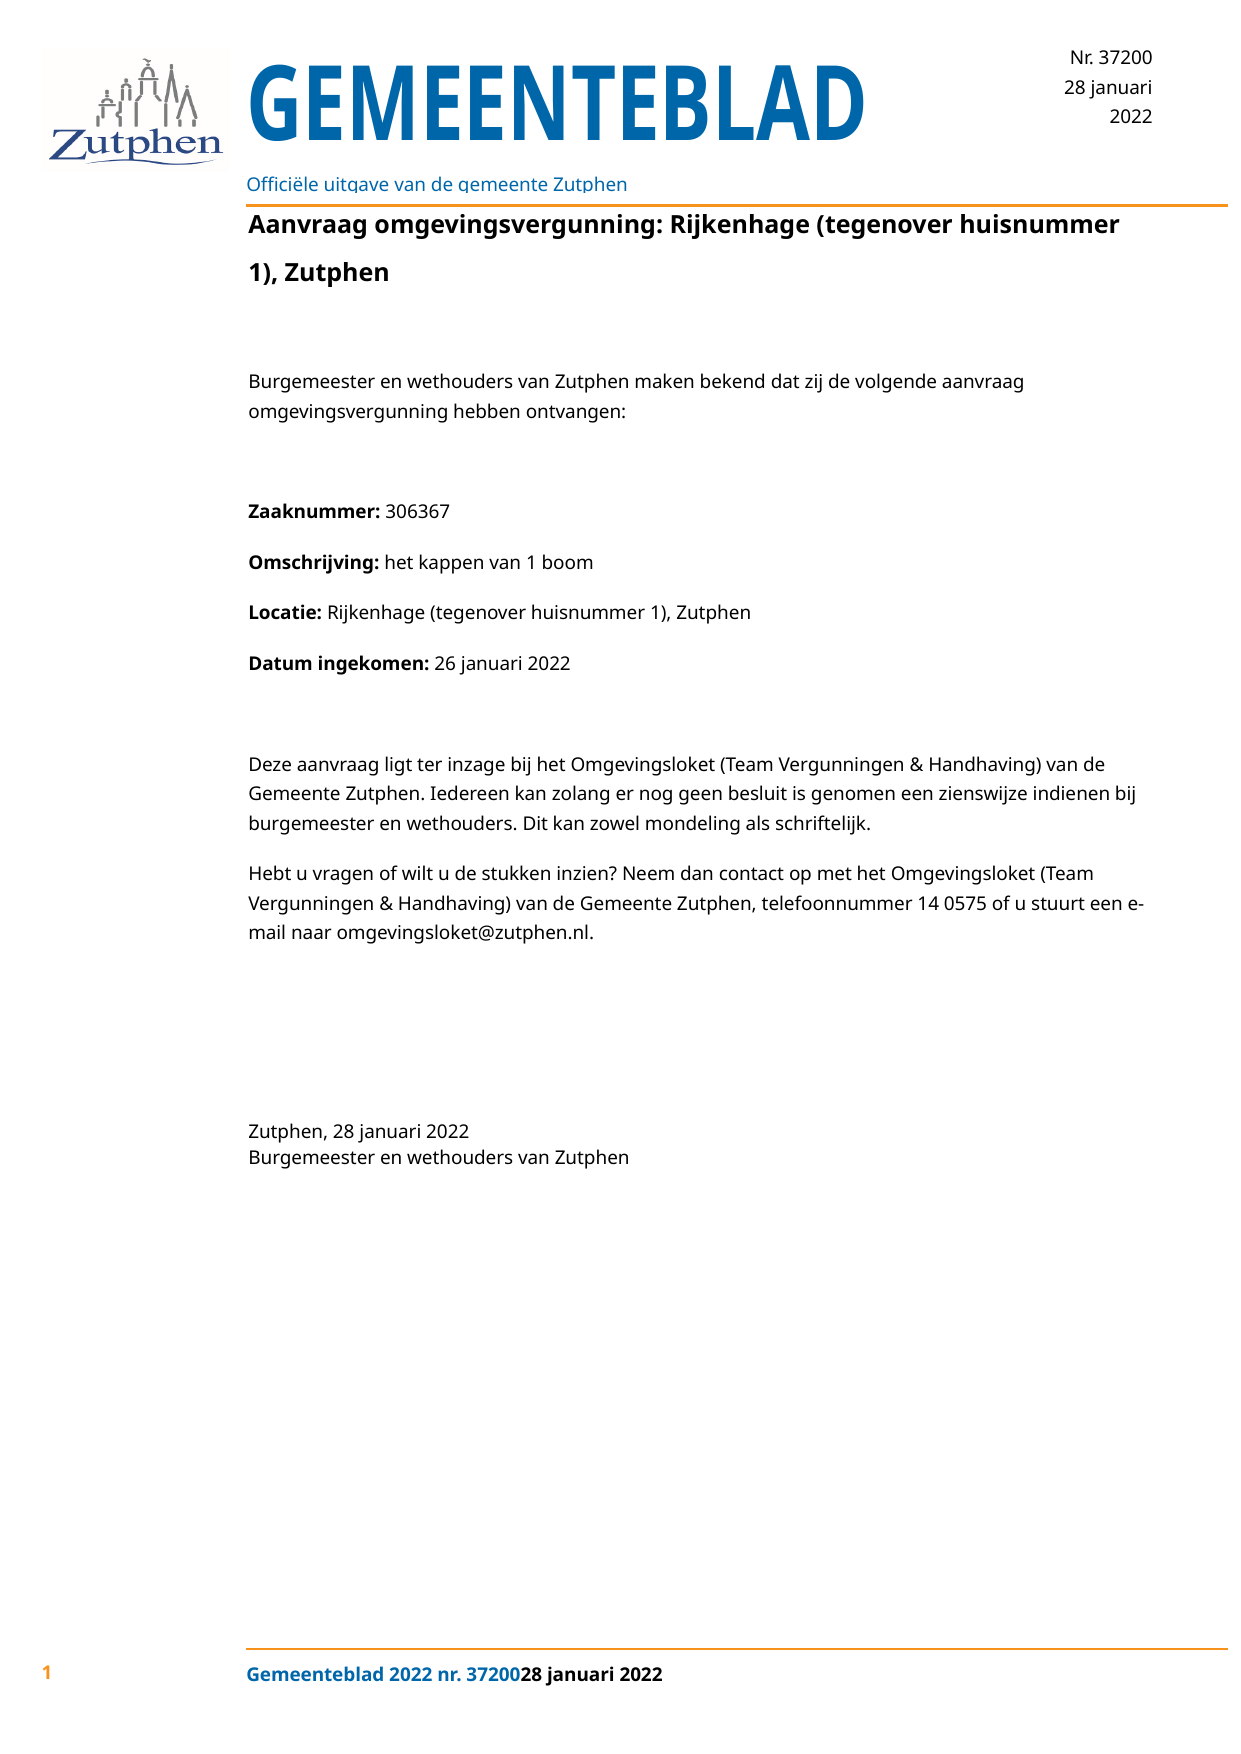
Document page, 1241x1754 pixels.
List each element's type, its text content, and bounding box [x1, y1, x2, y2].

text Zutphen, 28 januari 2022 [248, 1119, 1152, 1144]
text Zaaknummer: 306367 [248, 499, 1152, 524]
text Burgemeester en wethouders van Zutphen [248, 1144, 1152, 1170]
text Aanvraag omgevingsvergunning: Rijkenhage (tegenover huisnummer 1), Zutphen [248, 207, 1152, 288]
text Deze aanvraag ligt ter inzage bij het Omgevingsloket (Team Vergunningen & Handhaving) van de Gemeente Zutphen. Iedereen kan zolang er nog geen besluit is genomen een zienswijze indienen bij burgemeester en wethouders. Dit kan zowel mondeling als schriftelijk. [248, 751, 1152, 836]
text Datum ingekomen: 26 januari 2022 [248, 650, 1152, 676]
picture [41, 47, 231, 172]
text Burgemeester en wethouders van Zutphen maken bekend dat zij de volgende aanvraag omgevingsvergunning hebben ontvangen: [248, 368, 1152, 424]
text Hebt u vragen of wilt u de stukken inzien? Neem dan contact op met het Omgevingsloket (Team Vergunningen & Handhaving) van de Gemeente Zutphen, telefoonnummer 14 0575 of u stuurt een e-mail naar omgevingsloket@zutphen.nl. [248, 860, 1152, 945]
text Locatie: Rijkenhage (tegenover huisnummer 1), Zutphen [248, 599, 1152, 625]
text Omschrijving: het kappen van 1 boom [248, 549, 1152, 575]
